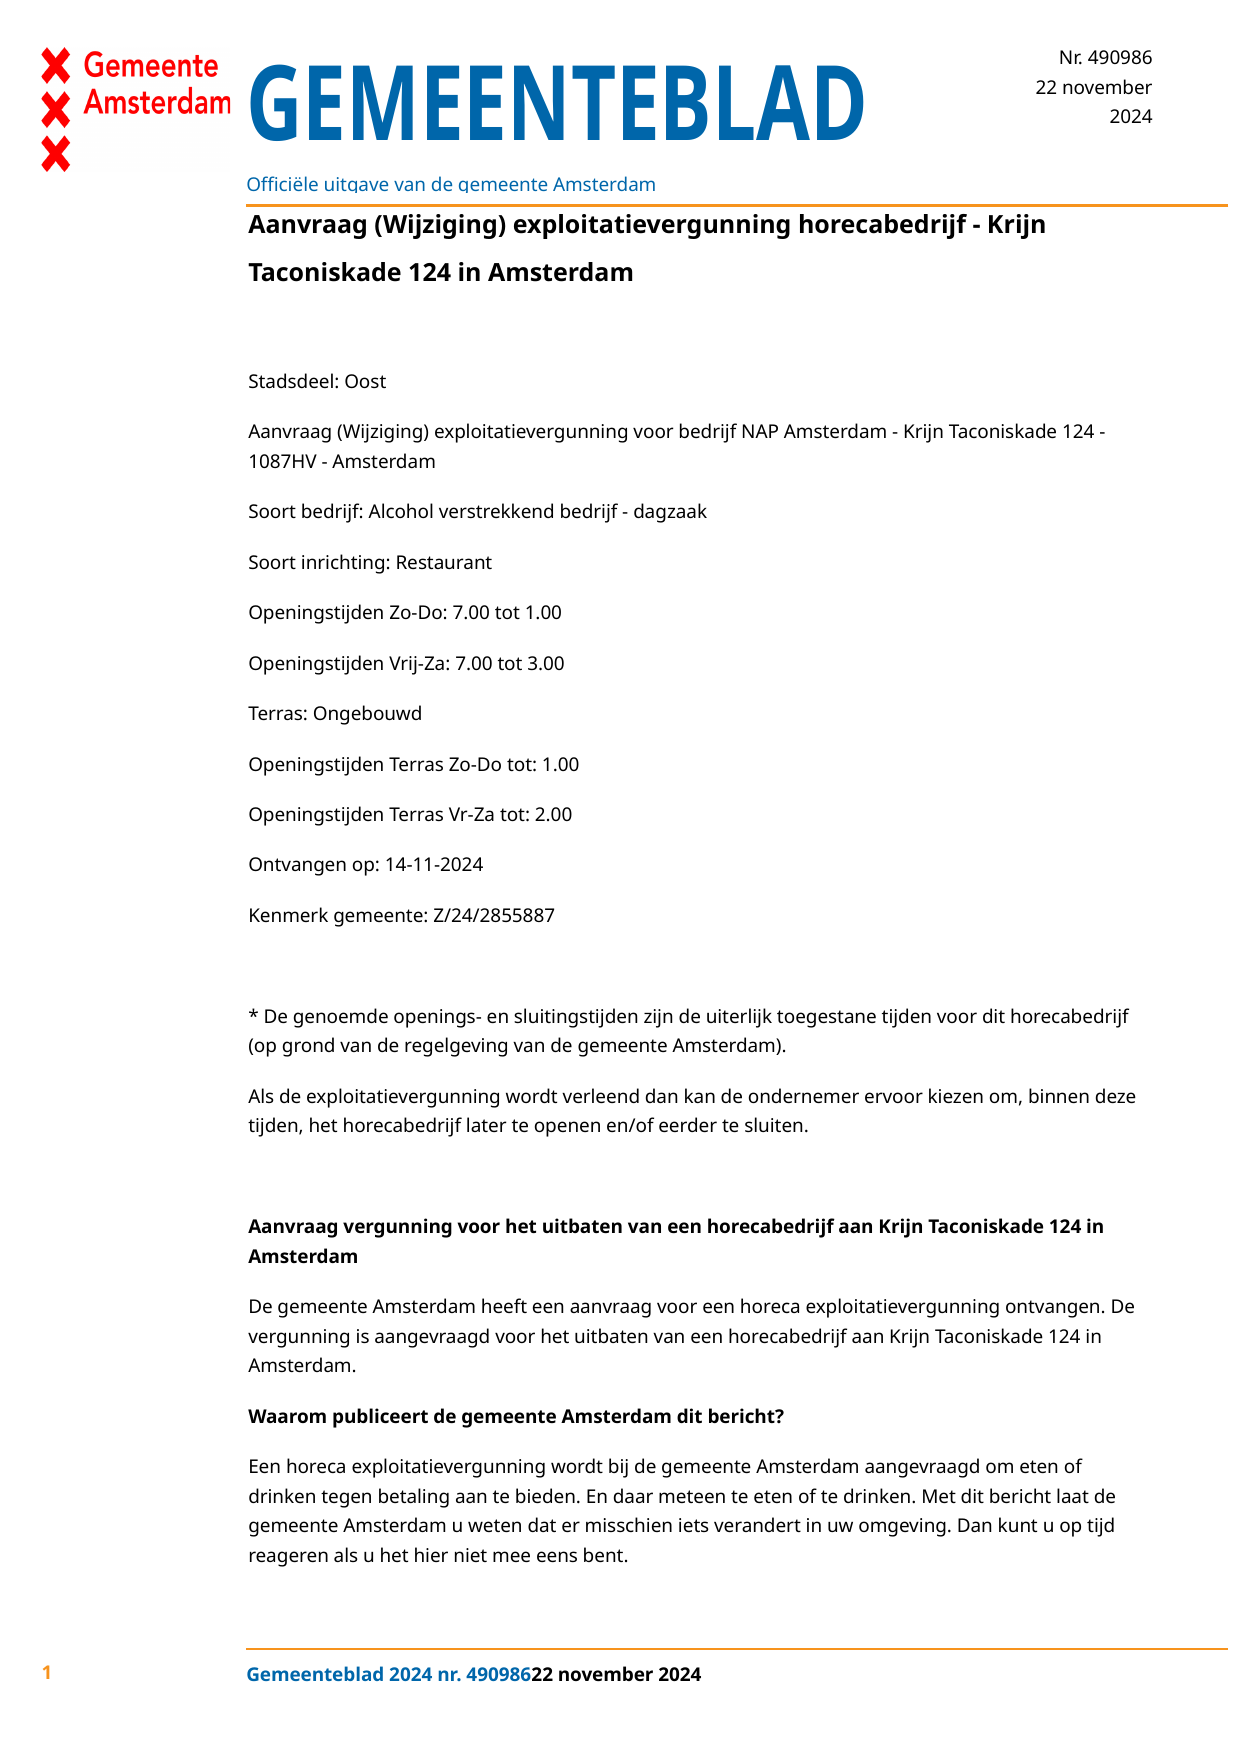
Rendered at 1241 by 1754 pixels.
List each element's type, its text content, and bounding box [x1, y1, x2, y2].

text Aanvraag (Wijziging) exploitatievergunning voor bedrijf NAP Amsterdam - Krijn Taconiskade 124 - 1087HV - Amsterdam [248, 419, 1152, 474]
text Kenmerk gemeente: Z/24/2855887 [248, 902, 1152, 928]
text Aanvraag (Wijziging) exploitatievergunning horecabedrijf - Krijn Taconiskade 124 in Amsterdam [248, 207, 1152, 288]
text Stadsdeel: Oost [248, 368, 1152, 394]
text Waarom publiceert de gemeente Amsterdam dit bericht? [248, 1403, 1152, 1429]
text Openingstijden Zo-Do: 7.00 tot 1.00 [248, 599, 1152, 625]
text Openingstijden Vrij-Za: 7.00 tot 3.00 [248, 650, 1152, 676]
text Als de exploitatievergunning wordt verleend dan kan de ondernemer ervoor kiezen om, binnen deze tijden, het horecabedrijf later te openen en/of eerder te sluiten. [248, 1083, 1152, 1138]
picture [41, 47, 231, 172]
text De gemeente Amsterdam heeft een aanvraag voor een horeca exploitatievergunning ontvangen. De vergunning is aangevraagd voor het uitbaten van een horecabedrijf aan Krijn Taconiskade 124 in Amsterdam. [248, 1293, 1152, 1378]
text Aanvraag vergunning voor het uitbaten van een horecabedrijf aan Krijn Taconiskade 124 in Amsterdam [248, 1213, 1152, 1269]
text Openingstijden Terras Zo-Do tot: 1.00 [248, 751, 1152, 777]
text Soort bedrijf: Alcohol verstrekkend bedrijf - dagzaak [248, 499, 1152, 524]
text Soort inrichting: Restaurant [248, 549, 1152, 575]
text Openingstijden Terras Vr-Za tot: 2.00 [248, 801, 1152, 827]
text Ontvangen op: 14-11-2024 [248, 852, 1152, 877]
text Een horeca exploitatievergunning wordt bij de gemeente Amsterdam aangevraagd om eten of drinken tegen betaling aan te bieden. En daar meteen te eten of te drinken. Met dit bericht laat de gemeente Amsterdam u weten dat er misschien iets verandert in uw omgeving. Dan kunt u op tijd reageren als u het hier niet mee eens bent. [248, 1453, 1152, 1568]
text * De genoemde openings- en sluitingstijden zijn de uiterlijk toegestane tijden voor dit horecabedrijf (op grond van de regelgeving van de gemeente Amsterdam). [248, 1003, 1152, 1058]
text Terras: Ongebouwd [248, 700, 1152, 726]
